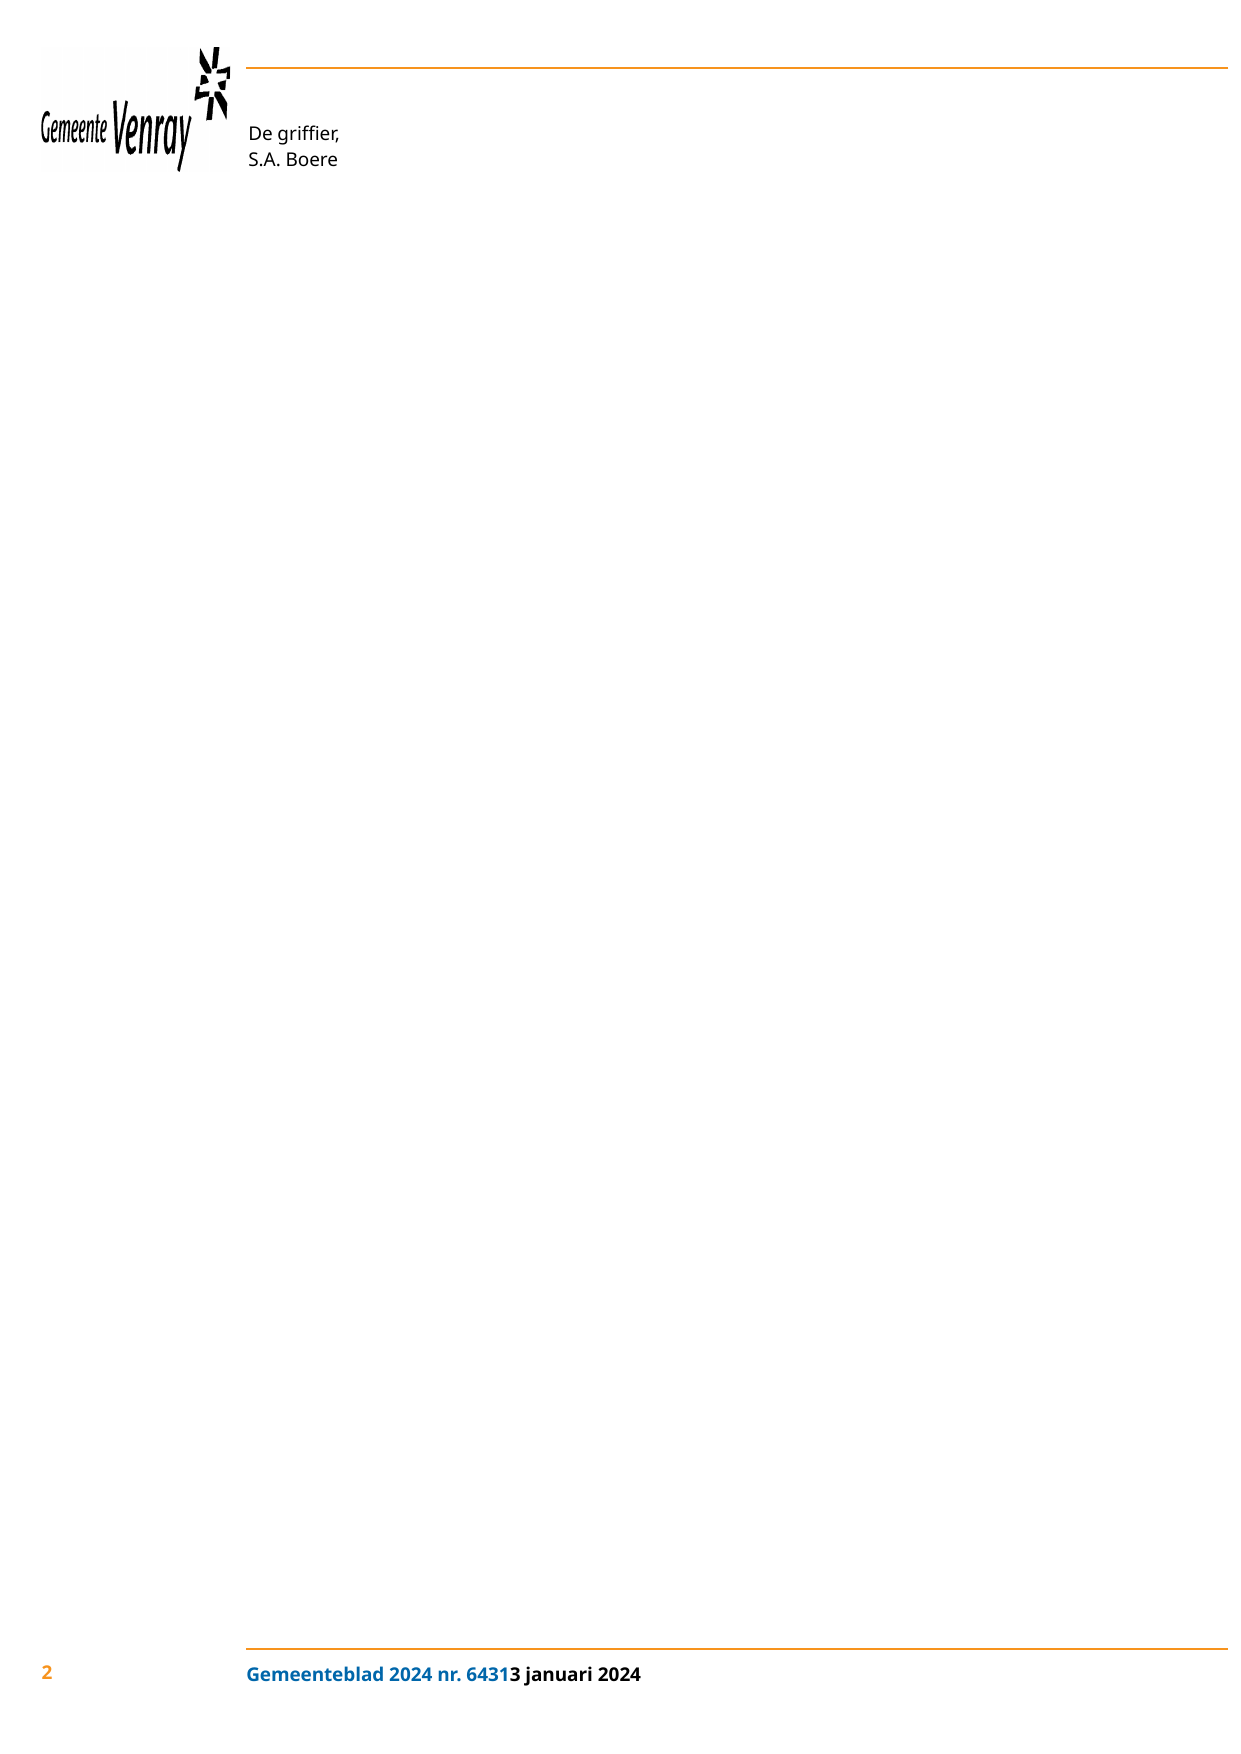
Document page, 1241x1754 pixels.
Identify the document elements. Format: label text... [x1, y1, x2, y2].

text De griffier, [248, 121, 1152, 146]
text S.A. Boere [248, 146, 1152, 172]
picture [41, 47, 231, 172]
